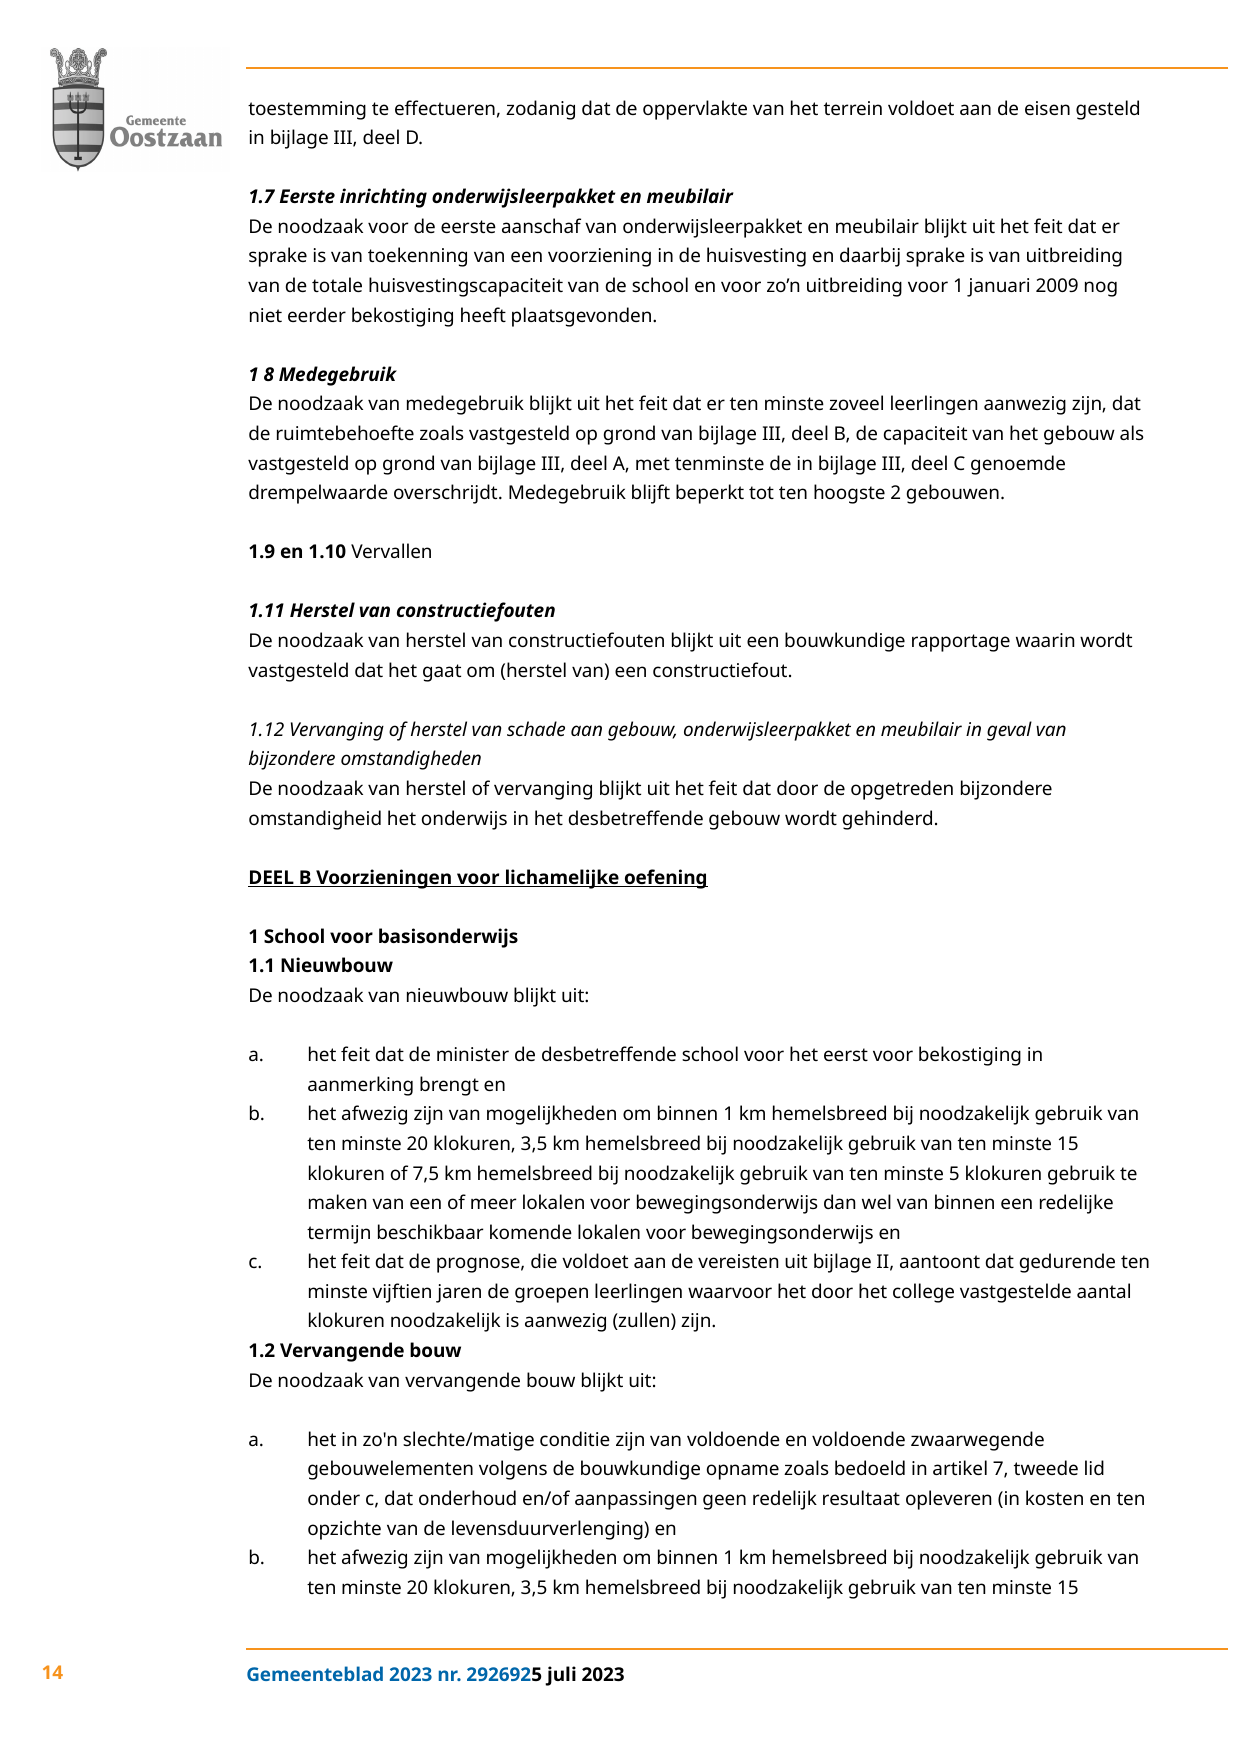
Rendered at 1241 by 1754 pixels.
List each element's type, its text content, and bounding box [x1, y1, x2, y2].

list het afwezig zijn van mogelijkheden om binnen 1 km hemelsbreed bij noodzakelijk gebruik van ten minste 20 klokuren, 3,5 km hemelsbreed bij noodzakelijk gebruik van ten minste 15 klokuren of 7,5 km hemelsbreed bij noodzakelijk gebruik van ten minste 5 klokuren gebruik te maken van een of meer lokalen voor bewegingsonderwijs dan wel van binnen een redelijke termijn beschikbaar komende lokalen voor bewegingsonderwijs en [248, 1101, 1152, 1245]
text 1 8 Medegebruik [248, 361, 1152, 387]
text 1.2 Vervangende bouw [248, 1337, 1152, 1363]
text De noodzaak van nieuwbouw blijkt uit: [248, 982, 1152, 1008]
list het in zo'n slechte/matige conditie zijn van voldoende en voldoende zwaarwegende gebouwelementen volgens de bouwkundige opname zoals bedoeld in artikel 7, tweede lid onder c, dat onderhoud en/of aanpassingen geen redelijk resultaat opleveren (in kosten en ten opzichte van de levensduurverlenging) en [248, 1426, 1152, 1541]
list het feit dat de minister de desbetreffende school voor het eerst voor bekostiging in aanmerking brengt en [248, 1041, 1152, 1097]
text toestemming te effectueren, zodanig dat de oppervlakte van het terrein voldoet aan de eisen gesteld in bijlage III, deel D. [248, 95, 1152, 150]
text DEEL B Voorzieningen voor lichamelijke oefening [248, 864, 1152, 890]
text De noodzaak voor de eerste aanschaf van onderwijsleerpakket en meubilair blijkt uit het feit dat er sprake is van toekenning van een voorziening in de huisvesting en daarbij sprake is van uitbreiding van de totale huisvestingscapaciteit van de school en voor zo’n uitbreiding voor 1 januari 2009 nog niet eerder bekostiging heeft plaatsgevonden. [248, 213, 1152, 328]
list het afwezig zijn van mogelijkheden om binnen 1 km hemelsbreed bij noodzakelijk gebruik van ten minste 20 klokuren, 3,5 km hemelsbreed bij noodzakelijk gebruik van ten minste 15 [248, 1544, 1152, 1600]
text 1.11 Herstel van constructiefouten [248, 598, 1152, 623]
text 1 School voor basisonderwijs [248, 923, 1152, 949]
text 1.9 en 1.10 Vervallen [248, 538, 1152, 564]
text De noodzaak van herstel van constructiefouten blijkt uit een bouwkundige rapportage waarin wordt vastgesteld dat het gaat om (herstel van) een constructiefout. [248, 627, 1152, 683]
text De noodzaak van herstel of vervanging blijkt uit het feit dat door de opgetreden bijzondere omstandigheid het onderwijs in het desbetreffende gebouw wordt gehinderd. [248, 775, 1152, 831]
list het feit dat de prognose, die voldoet aan de vereisten uit bijlage II, aantoont dat gedurende ten minste vijftien jaren de groepen leerlingen waarvoor het door het college vastgestelde aantal klokuren noodzakelijk is aanwezig (zullen) zijn. [248, 1248, 1152, 1333]
text De noodzaak van vervangende bouw blijkt uit: [248, 1367, 1152, 1393]
text 1.1 Nieuwbouw [248, 953, 1152, 978]
picture [41, 47, 231, 172]
text De noodzaak van medegebruik blijkt uit het feit dat er ten minste zoveel leerlingen aanwezig zijn, dat de ruimtebehoefte zoals vastgesteld op grond van bijlage III, deel B, de capaciteit van het gebouw als vastgesteld op grond van bijlage III, deel A, met tenminste de in bijlage III, deel C genoemde drempelwaarde overschrijdt. Medegebruik blijft beperkt tot ten hoogste 2 gebouwen. [248, 391, 1152, 505]
text 1.7 Eerste inrichting onderwijsleerpakket en meubilair [248, 183, 1152, 209]
text 1.12 Vervanging of herstel van schade aan gebouw, onderwijsleerpakket en meubilair in geval van bijzondere omstandigheden [248, 716, 1152, 771]
